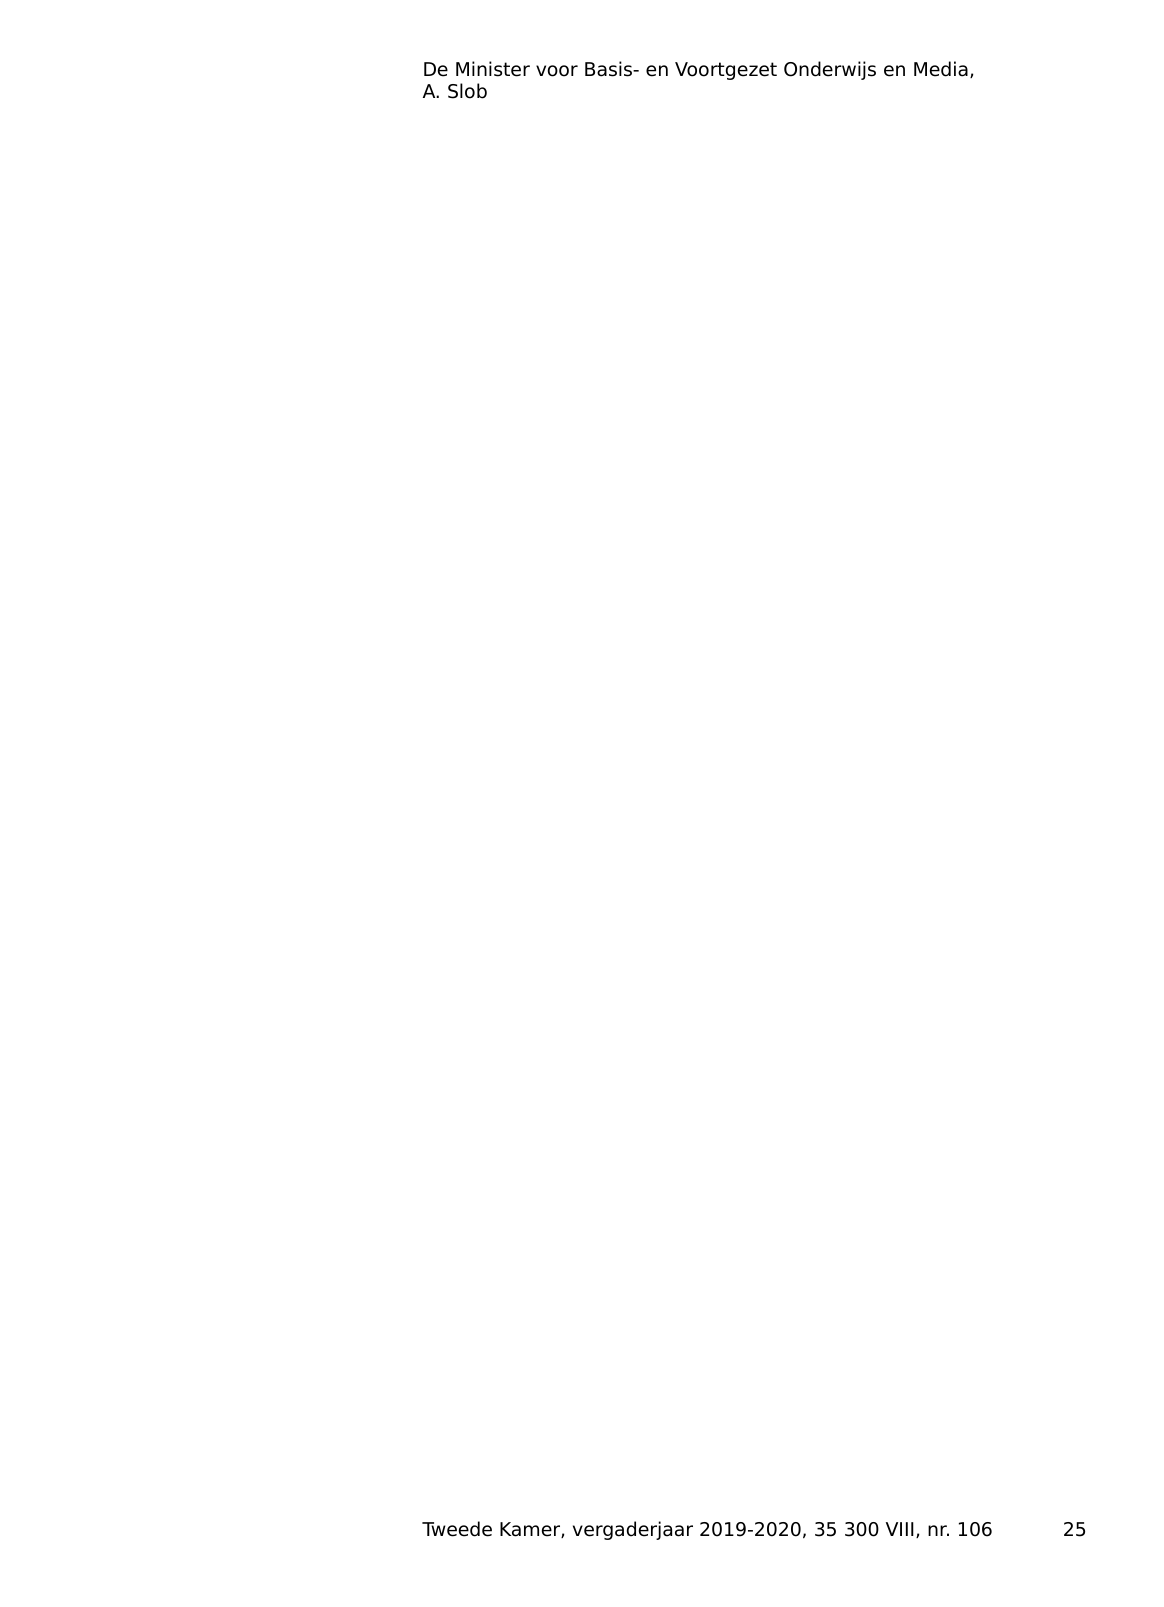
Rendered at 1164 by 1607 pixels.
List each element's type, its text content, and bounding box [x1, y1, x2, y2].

text De Minister voor Basis- en Voortgezet Onderwijs en Media, A. Slob [422, 59, 1087, 103]
